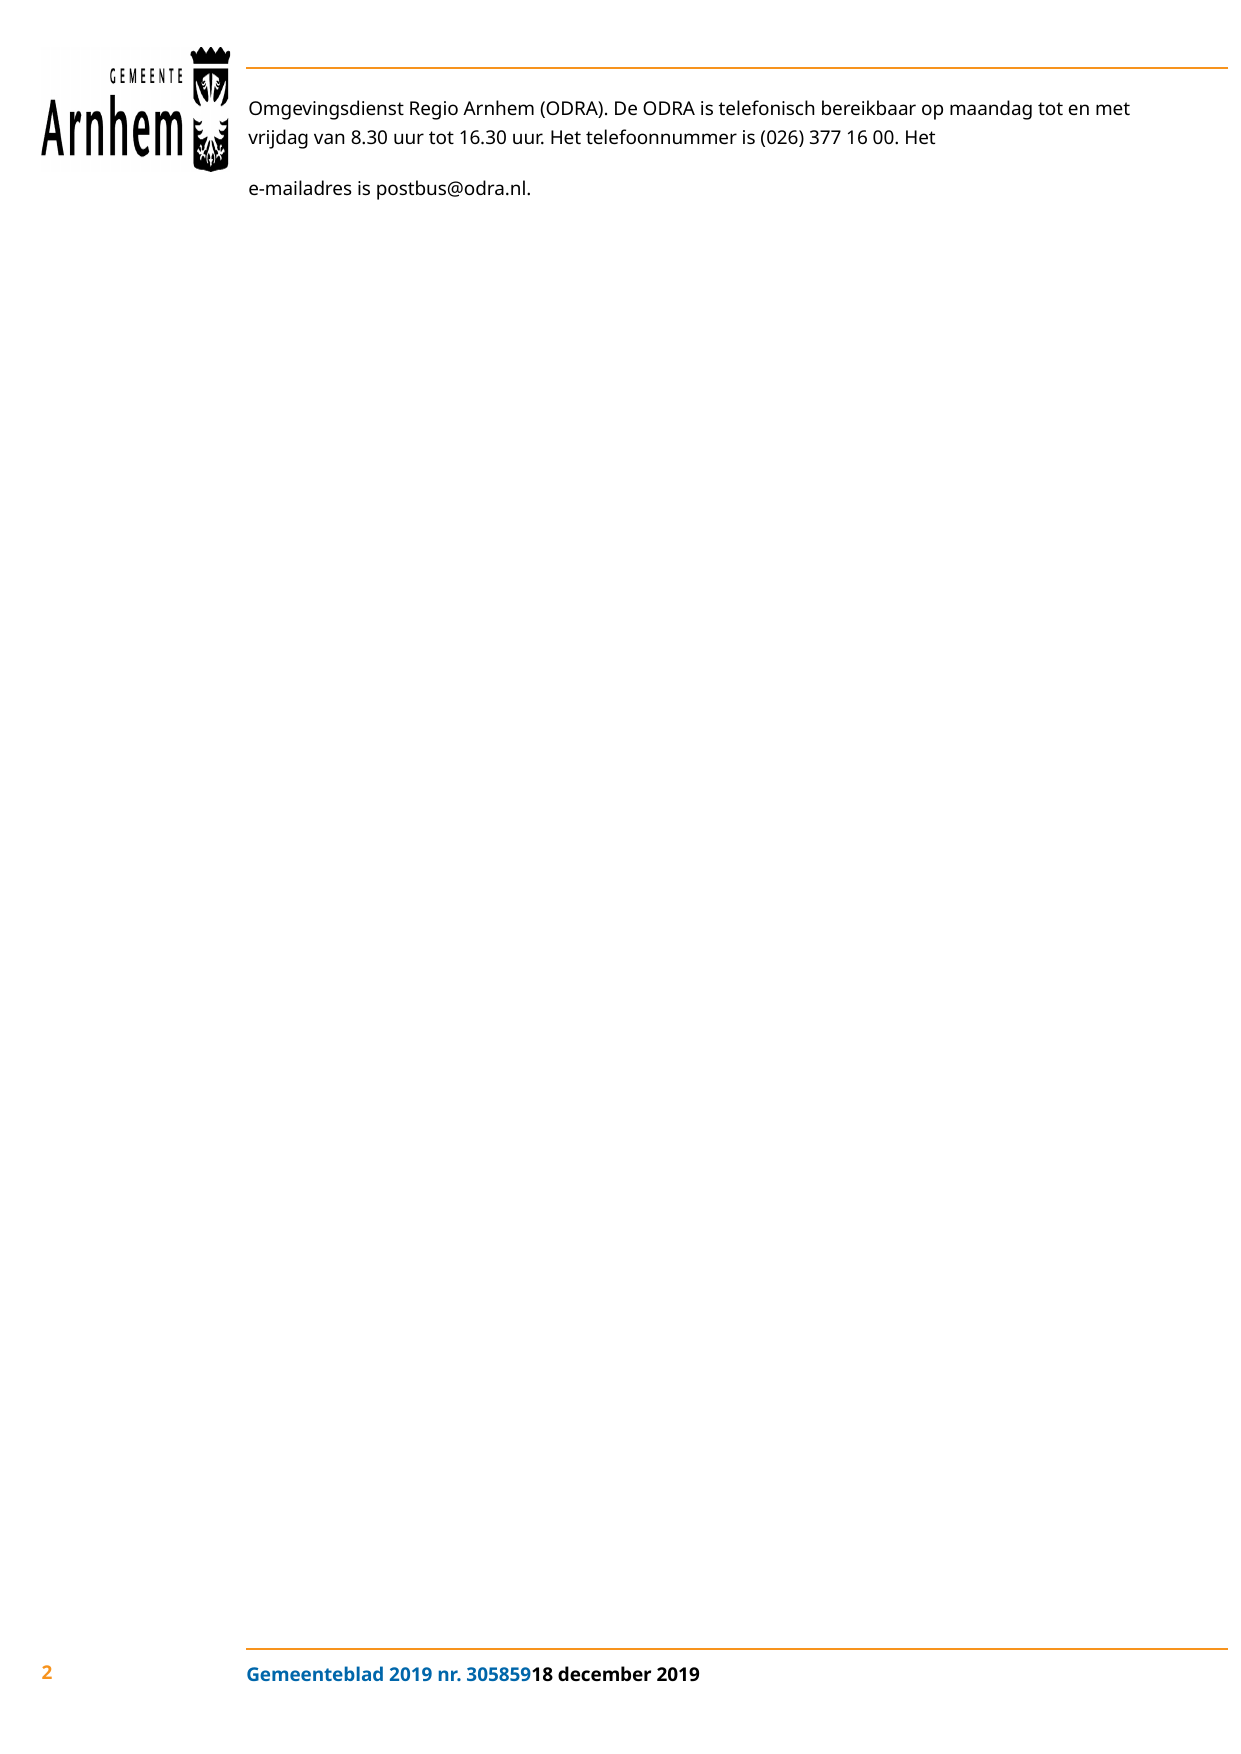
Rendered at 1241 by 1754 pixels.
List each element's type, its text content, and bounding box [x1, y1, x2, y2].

picture [41, 47, 231, 172]
text Omgevingsdienst Regio Arnhem (ODRA). De ODRA is telefonisch bereikbaar op maandag tot en met vrijdag van 8.30 uur tot 16.30 uur. Het telefoonnummer is (026) 377 16 00. Het [248, 95, 1152, 150]
text e-mailadres is postbus@odra.nl. [248, 175, 1152, 201]
